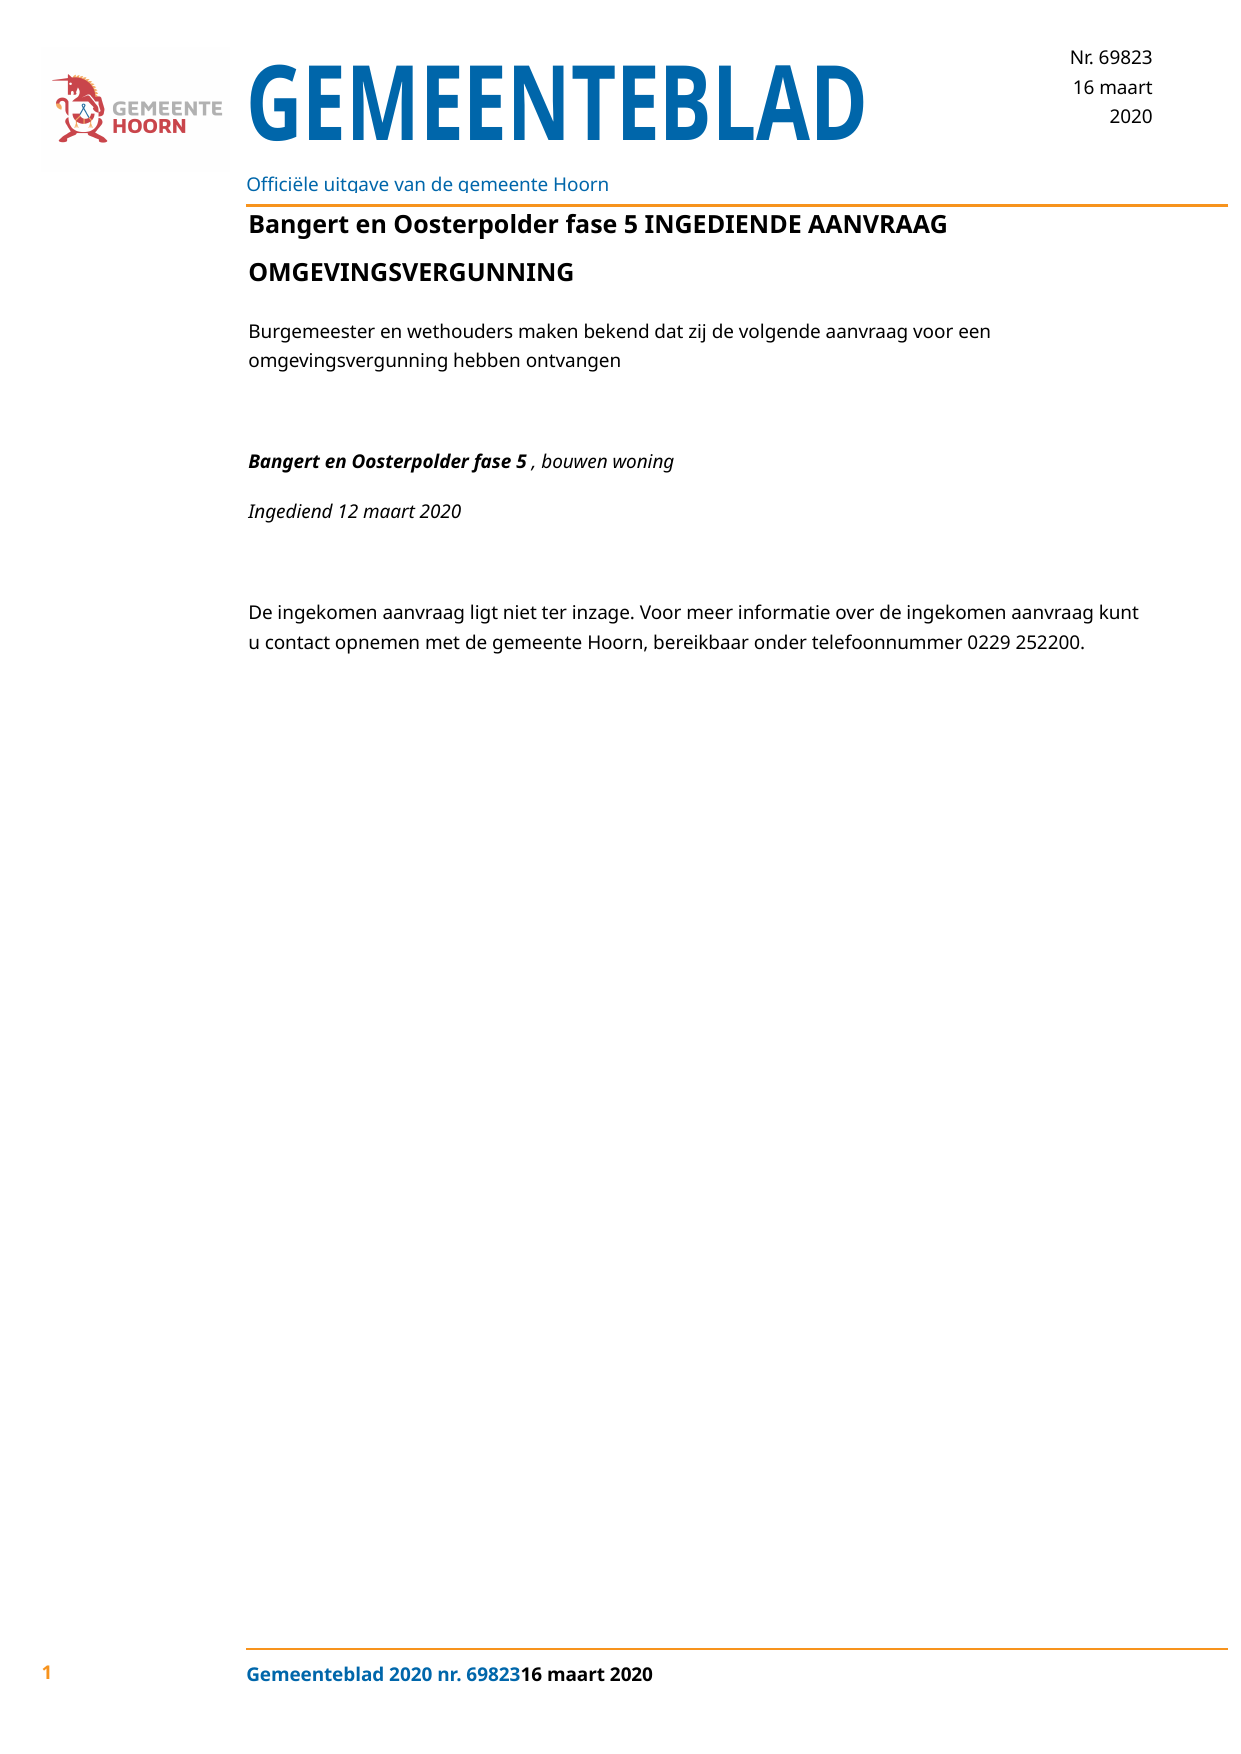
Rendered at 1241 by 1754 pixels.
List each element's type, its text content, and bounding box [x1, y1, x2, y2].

text Ingediend 12 maart 2020 [248, 499, 1152, 524]
text Bangert en Oosterpolder fase 5 INGEDIENDE AANVRAAG OMGEVINGSVERGUNNING [248, 207, 1152, 288]
text Burgemeester en wethouders maken bekend dat zij de volgende aanvraag voor een omgevingsvergunning hebben ontvangen [248, 318, 1152, 373]
text De ingekomen aanvraag ligt niet ter inzage. Voor meer informatie over de ingekomen aanvraag kunt u contact opnemen met de gemeente Hoorn, bereikbaar onder telefoonnummer 0229 252200. [248, 599, 1152, 655]
picture [41, 47, 231, 172]
text Bangert en Oosterpolder fase 5 , bouwen woning [248, 448, 1152, 474]
